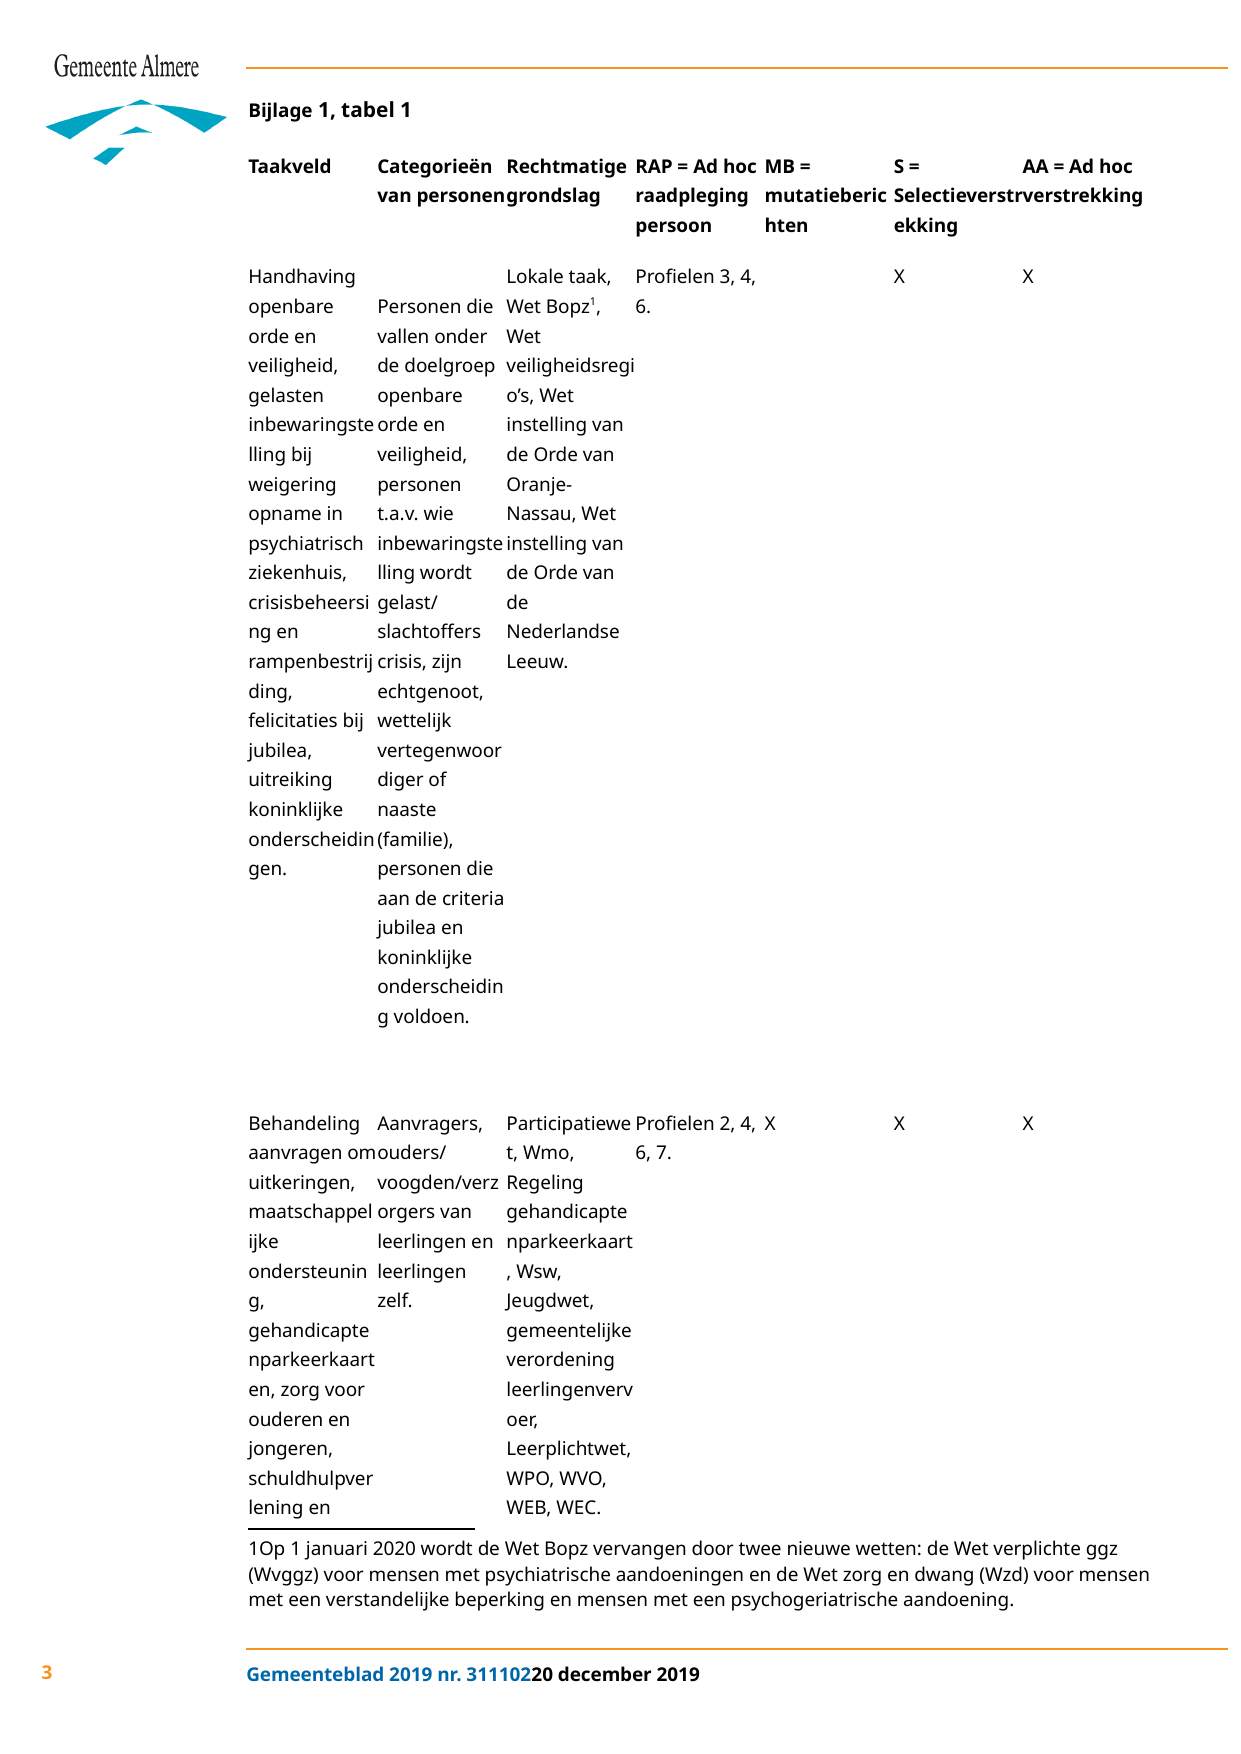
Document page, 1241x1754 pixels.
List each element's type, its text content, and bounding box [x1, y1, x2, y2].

table_cell Handhaving openbare orde en veiligheid, gelasten inbewaringstelling bij weigering opname in psychiatrisch ziekenhuis, crisisbeheersing en rampenbestrijding, felicitaties bij jubilea, uitreiking koninklijke onderscheidingen. [248, 264, 377, 1058]
table_cell Participatiewet, Wmo, Regeling gehandicaptenparkeerkaart, Wsw, Jeugdwet, gemeentelijke verordening leerlingenvervoer, Leerplichtwet, WPO, WVO, WEB, WEC. [506, 1110, 635, 1520]
table_cell [764, 1059, 893, 1084]
table_cell [377, 1084, 506, 1110]
table_cell Behandeling aanvragen om uitkeringen, maatschappelijke ondersteuning, gehandicaptenparkeerkaarten, zorg voor ouderen en jongeren, schuldhulpverlening en [248, 1110, 377, 1520]
table_header RAP = Ad hoc raadpleging persoon [635, 153, 764, 238]
table_header Categorieën van personen [377, 153, 506, 238]
table_cell X [1023, 1110, 1152, 1520]
table_cell [894, 1084, 1022, 1110]
table_cell Profielen 3, 4, 6. [635, 264, 764, 1058]
table_cell [248, 1059, 377, 1084]
table_cell [506, 1084, 635, 1110]
table_header AA = Ad hoc verstrekking [1023, 153, 1152, 238]
table_cell X [894, 1110, 1022, 1520]
table_cell [1023, 1084, 1152, 1110]
table_cell [377, 238, 506, 264]
table_cell Personen die vallen onder de doelgroep openbare orde en veiligheid, personen t.a.v. wie inbewaringstelling wordt gelast/ slachtoffers crisis, zijn echtgenoot, wettelijk vertegenwoordiger of naaste (familie), personen die aan de criteria jubilea en koninklijke onderscheiding voldoen. [377, 264, 506, 1058]
table_header Taakveld [248, 153, 377, 238]
table_cell [764, 238, 893, 264]
table_cell [377, 1059, 506, 1084]
picture [41, 47, 231, 172]
table_cell [894, 238, 1022, 264]
table_cell [894, 1059, 1022, 1084]
table_cell X [764, 1110, 893, 1520]
table_header MB = mutatieberichten [764, 153, 893, 238]
table_cell [635, 238, 764, 264]
table_cell [248, 238, 377, 264]
table_cell [248, 1084, 377, 1110]
table_cell [764, 1084, 893, 1110]
table_cell [506, 1059, 635, 1084]
table_cell [1023, 1059, 1152, 1084]
table_cell [635, 1059, 764, 1084]
table_cell [635, 1084, 764, 1110]
table_cell X [894, 264, 1022, 1058]
table_cell [764, 264, 893, 1058]
table_cell X [1023, 264, 1152, 1058]
table_cell Profielen 2, 4, 6, 7. [635, 1110, 764, 1520]
text Bijlage 1, tabel 1 [248, 95, 1152, 123]
table_cell [506, 238, 635, 264]
table_cell [1023, 238, 1152, 264]
table_cell Aanvragers, ouders/ voogden/verzorgers van leerlingen en leerlingen zelf. [377, 1110, 506, 1520]
table_header Rechtmatige grondslag [506, 153, 635, 238]
table_cell Lokale taak, Wet Bopz, Wet veiligheidsregio’s, Wet instelling van de Orde van Oranje-Nassau, Wet instelling van de Orde van de Nederlandse Leeuw. [506, 264, 635, 1058]
table_header S = Selectieverstrekking [894, 153, 1022, 238]
